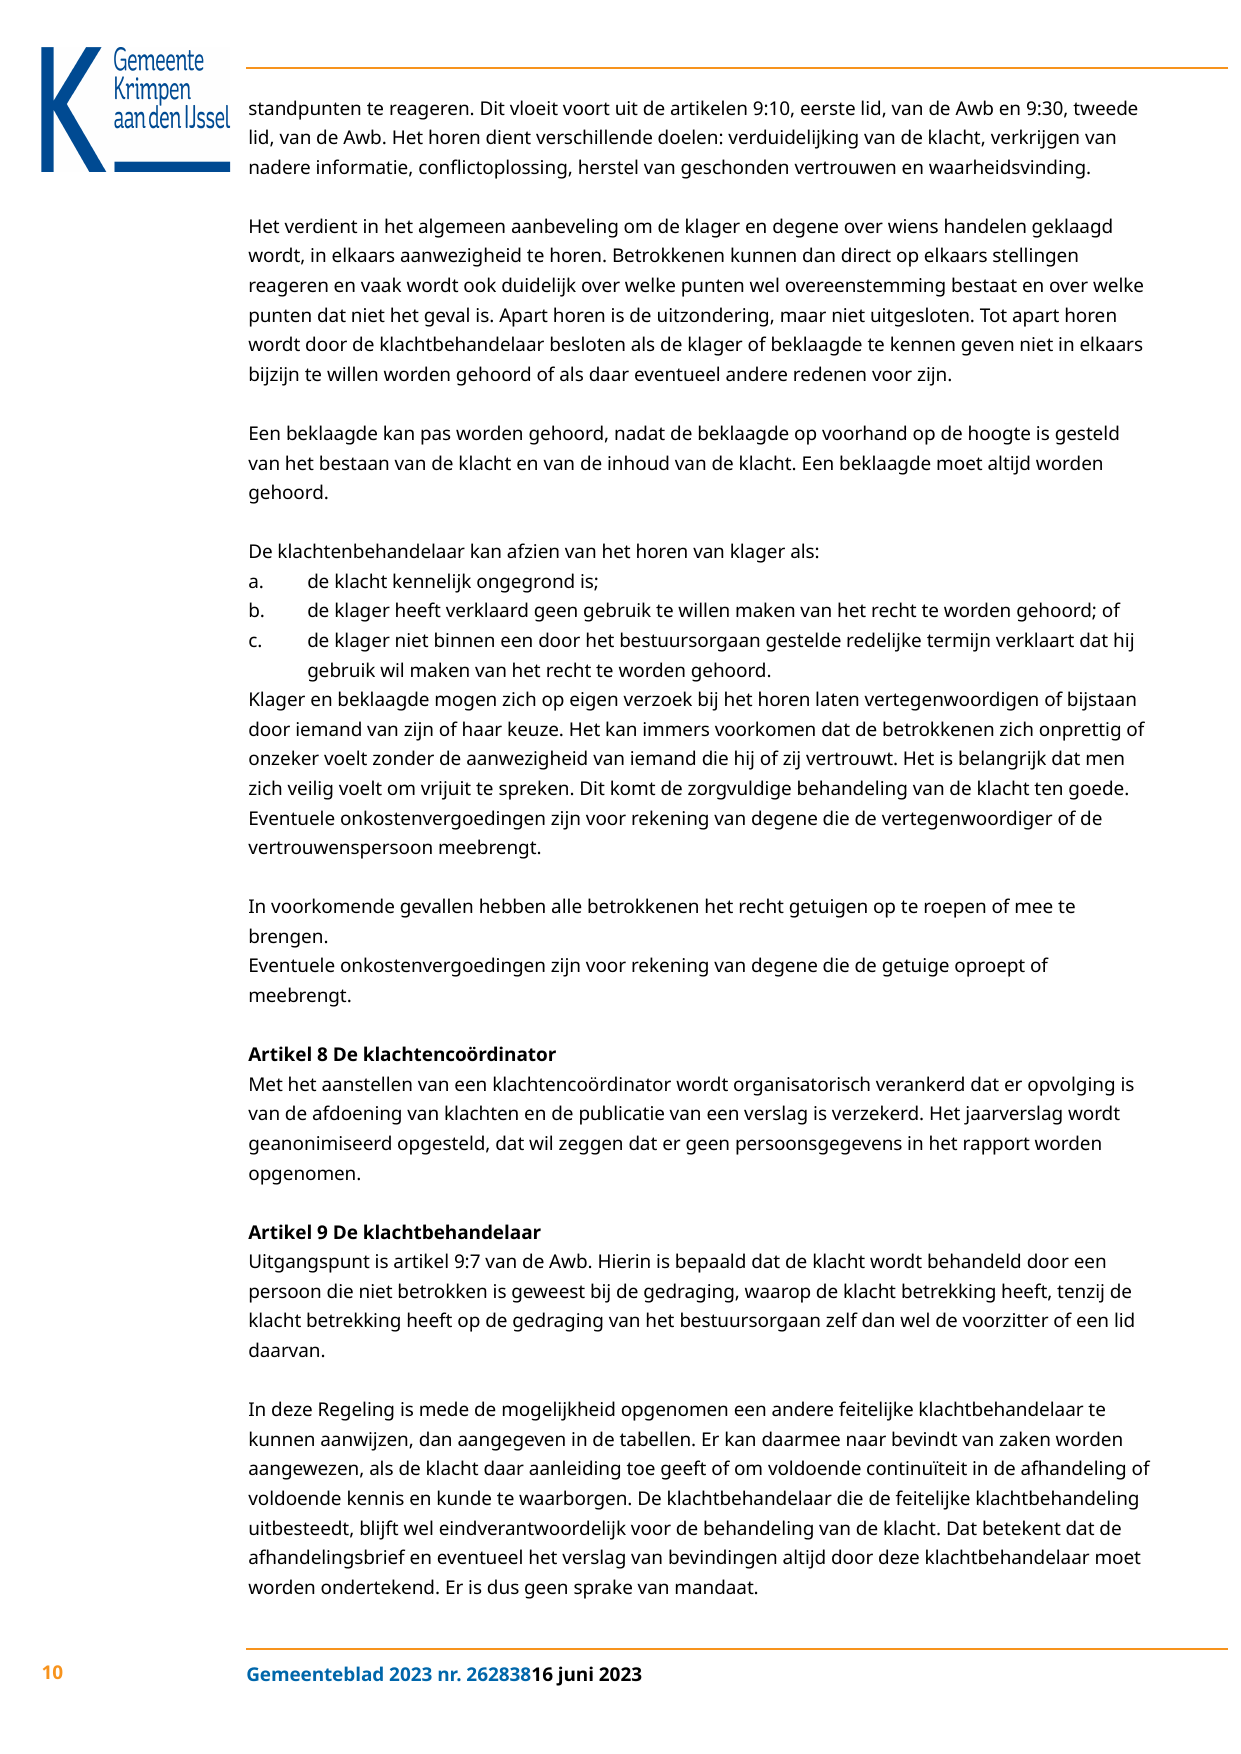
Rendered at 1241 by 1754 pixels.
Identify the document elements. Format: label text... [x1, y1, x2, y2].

text Met het aanstellen van een klachtencoördinator wordt organisatorisch verankerd dat er opvolging is van de afdoening van klachten en de publicatie van een verslag is verzekerd. Het jaarverslag wordt geanonimiseerd opgesteld, dat wil zeggen dat er geen persoonsgegevens in het rapport worden opgenomen. [248, 1071, 1152, 1186]
text Klager en beklaagde mogen zich op eigen verzoek bij het horen laten vertegenwoordigen of bijstaan door iemand van zijn of haar keuze. Het kan immers voorkomen dat de betrokkenen zich onprettig of onzeker voelt zonder de aanwezigheid van iemand die hij of zij vertrouwt. Het is belangrijk dat men zich veilig voelt om vrijuit te spreken. Dit komt de zorgvuldige behandeling van de klacht ten goede. Eventuele onkostenvergoedingen zijn voor rekening van degene die de vertegenwoordiger of de vertrouwenspersoon meebrengt. [248, 686, 1152, 860]
list de klager niet binnen een door het bestuursorgaan gestelde redelijke termijn verklaart dat hij gebruik wil maken van het recht te worden gehoord. [248, 627, 1152, 683]
picture [41, 47, 231, 172]
text Eventuele onkostenvergoedingen zijn voor rekening van degene die de getuige oproept of meebrengt. [248, 953, 1152, 1008]
text standpunten te reageren. Dit vloeit voort uit de artikelen 9:10, eerste lid, van de Awb en 9:30, tweede lid, van de Awb. Het horen dient verschillende doelen: verduidelijking van de klacht, verkrijgen van nadere informatie, conflictoplossing, herstel van geschonden vertrouwen en waarheidsvinding. [248, 95, 1152, 180]
list de klacht kennelijk ongegrond is; [248, 568, 1152, 594]
text In voorkomende gevallen hebben alle betrokkenen het recht getuigen op te roepen of mee te brengen. [248, 893, 1152, 949]
text De klachtenbehandelaar kan afzien van het horen van klager als: [248, 538, 1152, 564]
text In deze Regeling is mede de mogelijkheid opgenomen een andere feitelijke klachtbehandelaar te kunnen aanwijzen, dan aangegeven in de tabellen. Er kan daarmee naar bevindt van zaken worden aangewezen, als de klacht daar aanleiding toe geeft of om voldoende continuïteit in de afhandeling of voldoende kennis en kunde te waarborgen. De klachtbehandelaar die de feitelijke klachtbehandeling uitbesteedt, blijft wel eindverantwoordelijk voor de behandeling van de klacht. Dat betekent dat de afhandelingsbrief en eventueel het verslag van bevindingen altijd door deze klachtbehandelaar moet worden ondertekend. Er is dus geen sprake van mandaat. [248, 1396, 1152, 1600]
text Het verdient in het algemeen aanbeveling om de klager en degene over wiens handelen geklaagd wordt, in elkaars aanwezigheid te horen. Betrokkenen kunnen dan direct op elkaars stellingen reageren en vaak wordt ook duidelijk over welke punten wel overeenstemming bestaat en over welke punten dat niet het geval is. Apart horen is de uitzondering, maar niet uitgesloten. Tot apart horen wordt door de klachtbehandelaar besloten als de klager of beklaagde te kennen geven niet in elkaars bijzijn te willen worden gehoord of als daar eventueel andere redenen voor zijn. [248, 213, 1152, 387]
text Artikel 8 De klachtencoördinator [248, 1041, 1152, 1067]
list de klager heeft verklaard geen gebruik te willen maken van het recht te worden gehoord; of [248, 598, 1152, 623]
text Artikel 9 De klachtbehandelaar [248, 1219, 1152, 1245]
text Een beklaagde kan pas worden gehoord, nadat de beklaagde op voorhand op de hoogte is gesteld van het bestaan van de klacht en van de inhoud van de klacht. Een beklaagde moet altijd worden gehoord. [248, 420, 1152, 505]
text Uitgangspunt is artikel 9:7 van de Awb. Hierin is bepaald dat de klacht wordt behandeld door een persoon die niet betrokken is geweest bij de gedraging, waarop de klacht betrekking heeft, tenzij de klacht betrekking heeft op de gedraging van het bestuursorgaan zelf dan wel de voorzitter of een lid daarvan. [248, 1248, 1152, 1363]
